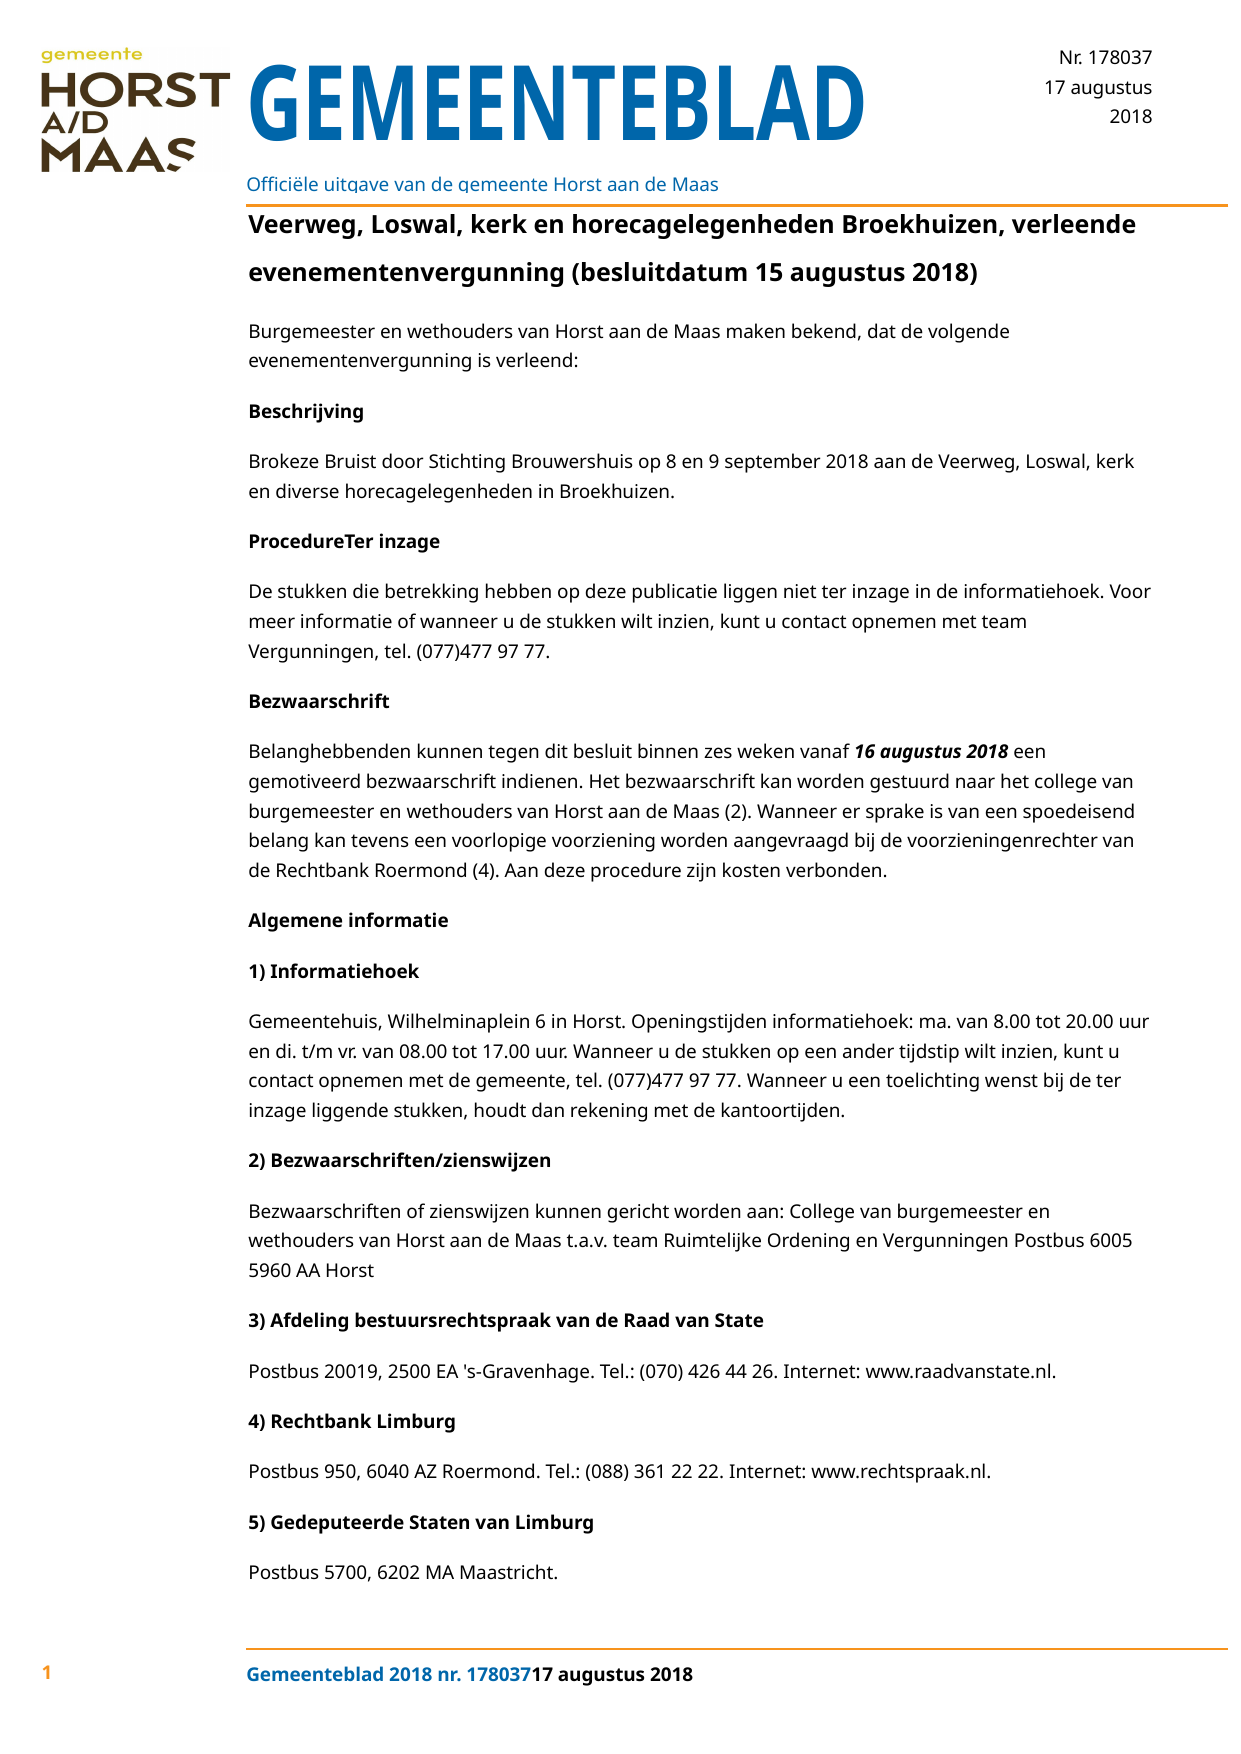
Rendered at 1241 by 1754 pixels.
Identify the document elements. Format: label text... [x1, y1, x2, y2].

text Postbus 5700, 6202 MA Maastricht. [248, 1559, 1152, 1585]
text 3) Afdeling bestuursrechtspraak van de Raad van State [248, 1307, 1152, 1333]
text Burgemeester en wethouders van Horst aan de Maas maken bekend, dat de volgende evenementenvergunning is verleend: [248, 318, 1152, 373]
text Bezwaarschrift [248, 688, 1152, 714]
text Veerweg, Loswal, kerk en horecagelegenheden Broekhuizen, verleende evenementenvergunning (besluitdatum 15 augustus 2018) [248, 207, 1152, 288]
text Gemeentehuis, Wilhelminaplein 6 in Horst. Openingstijden informatiehoek: ma. van 8.00 tot 20.00 uur en di. t/m vr. van 08.00 tot 17.00 uur. Wanneer u de stukken op een ander tijdstip wilt inzien, kunt u contact opnemen met de gemeente, tel. (077)477 97 77. Wanneer u een toelichting wenst bij de ter inzage liggende stukken, houdt dan rekening met de kantoortijden. [248, 1008, 1152, 1123]
text Postbus 950, 6040 AZ Roermond. Tel.: (088) 361 22 22. Internet: www.rechtspraak.nl. [248, 1459, 1152, 1484]
text 2) Bezwaarschriften/zienswijzen [248, 1147, 1152, 1173]
text Bezwaarschriften of zienswijzen kunnen gericht worden aan: College van burgemeester en wethouders van Horst aan de Maas t.a.v. team Ruimtelijke Ordening en Vergunningen Postbus 6005 5960 AA Horst [248, 1198, 1152, 1283]
picture [41, 47, 231, 172]
text Algemene informatie [248, 907, 1152, 933]
text 1) Informatiehoek [248, 958, 1152, 984]
text Beschrijving [248, 398, 1152, 424]
text 4) Rechtbank Limburg [248, 1408, 1152, 1434]
text De stukken die betrekking hebben op deze publicatie liggen niet ter inzage in de informatiehoek. Voor meer informatie of wanneer u de stukken wilt inzien, kunt u contact opnemen met team Vergunningen, tel. (077)477 97 77. [248, 579, 1152, 664]
text Belanghebbenden kunnen tegen dit besluit binnen zes weken vanaf 16 augustus 2018 een gemotiveerd bezwaarschrift indienen. Het bezwaarschrift kan worden gestuurd naar het college van burgemeester en wethouders van Horst aan de Maas (2). Wanneer er sprake is van een spoedeisend belang kan tevens een voorlopige voorziening worden aangevraagd bij de voorzieningenrechter van de Rechtbank Roermond (4). Aan deze procedure zijn kosten verbonden. [248, 739, 1152, 883]
text ProcedureTer inzage [248, 528, 1152, 554]
text Brokeze Bruist door Stichting Brouwershuis op 8 en 9 september 2018 aan de Veerweg, Loswal, kerk en diverse horecagelegenheden in Broekhuizen. [248, 448, 1152, 504]
text 5) Gedeputeerde Staten van Limburg [248, 1509, 1152, 1535]
text Postbus 20019, 2500 EA 's-Gravenhage. Tel.: (070) 426 44 26. Internet: www.raadvanstate.nl. [248, 1358, 1152, 1384]
